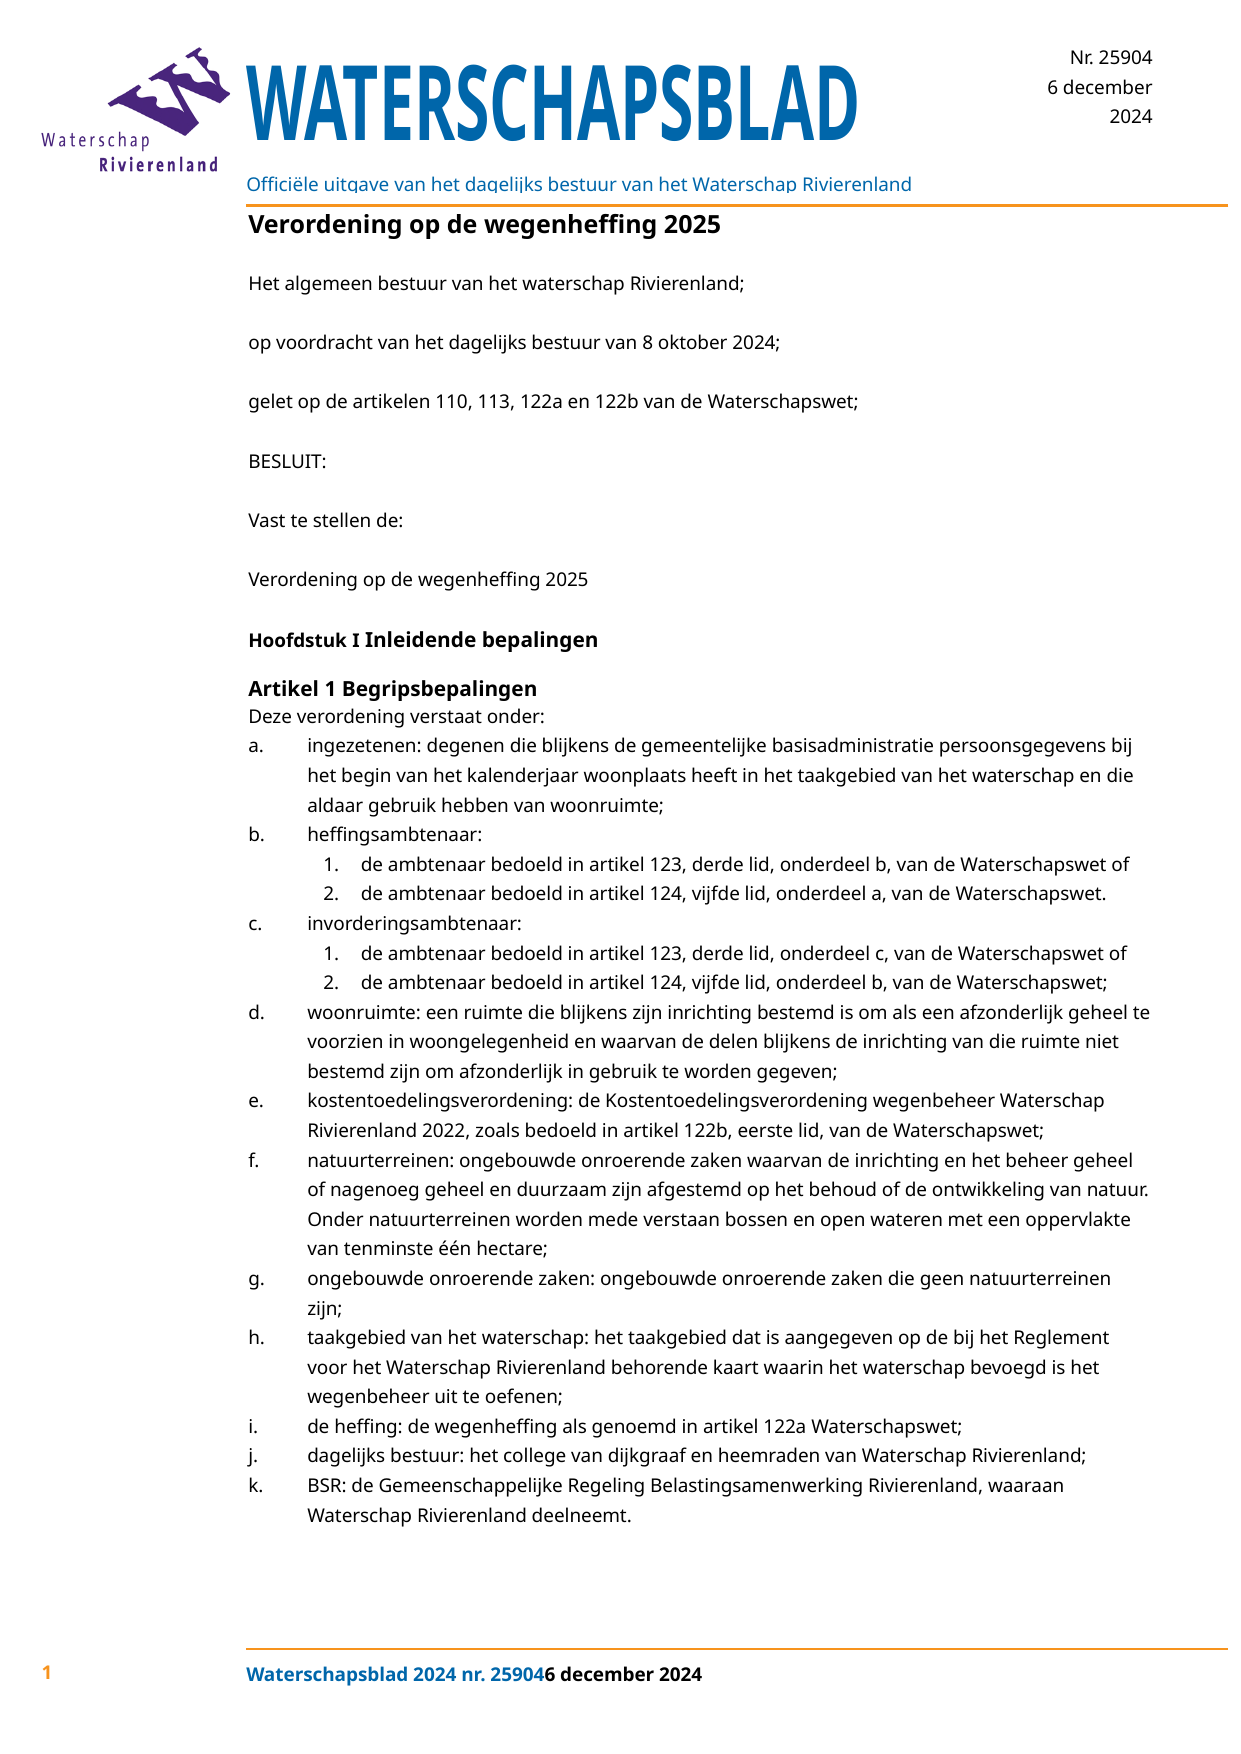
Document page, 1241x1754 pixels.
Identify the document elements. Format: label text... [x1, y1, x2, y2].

text Deze verordening verstaat onder: [248, 703, 1152, 729]
text op voordracht van het dagelijks bestuur van 8 oktober 2024; [248, 329, 1152, 355]
text BESLUIT: [248, 448, 1152, 473]
text gelet op de artikelen 110, 113, 122a en 122b van de Waterschapswet; [248, 389, 1152, 414]
list de ambtenaar bedoeld in artikel 124, vijfde lid, onderdeel a, van de Waterschapswet. [323, 881, 1152, 906]
list invorderingsambtenaar: [248, 910, 1152, 936]
list woonruimte: een ruimte die blijkens zijn inrichting bestemd is om als een afzonderlijk geheel te voorzien in woongelegenheid en waarvan de delen blijkens de inrichting van die ruimte niet bestemd zijn om afzonderlijk in gebruik te worden gegeven; [248, 999, 1152, 1084]
list ongebouwde onroerende zaken: ongebouwde onroerende zaken die geen natuurterreinen zijn; [248, 1265, 1152, 1320]
list taakgebied van het waterschap: het taakgebied dat is aangegeven op de bij het Reglement voor het Waterschap Rivierenland behorende kaart waarin het waterschap bevoegd is het wegenbeheer uit te oefenen; [248, 1324, 1152, 1409]
list dagelijks bestuur: het college van dijkgraaf en heemraden van Waterschap Rivierenland; [248, 1443, 1152, 1468]
text Verordening op de wegenheffing 2025 [248, 207, 1152, 241]
list natuurterreinen: ongebouwde onroerende zaken waarvan de inrichting en het beheer geheel of nagenoeg geheel en duurzaam zijn afgestemd op het behoud of de ontwikkeling van natuur. Onder natuurterreinen worden mede verstaan bossen en open wateren met een oppervlakte van tenminste één hectare; [248, 1147, 1152, 1261]
text Vast te stellen de: [248, 507, 1152, 533]
list BSR: de Gemeenschappelijke Regeling Belastingsamenwerking Rivierenland, waaraan Waterschap Rivierenland deelneemt. [248, 1472, 1152, 1527]
list kostentoedelingsverordening: de Kostentoedelingsverordening wegenbeheer Waterschap Rivierenland 2022, zoals bedoeld in artikel 122b, eerste lid, van de Waterschapswet; [248, 1088, 1152, 1143]
list de heffing: de wegenheffing als genoemd in artikel 122a Waterschapswet; [248, 1413, 1152, 1439]
picture [41, 47, 231, 172]
list de ambtenaar bedoeld in artikel 124, vijfde lid, onderdeel b, van de Waterschapswet; [323, 969, 1152, 995]
list ingezetenen: degenen die blijkens de gemeentelijke basisadministratie persoonsgegevens bij het begin van het kalenderjaar woonplaats heeft in het taakgebied van het waterschap en die aldaar gebruik hebben van woonruimte; [248, 733, 1152, 817]
list de ambtenaar bedoeld in artikel 123, derde lid, onderdeel c, van de Waterschapswet of [323, 940, 1152, 965]
text Artikel 1 Begripsbepalingen [248, 674, 1152, 703]
text Het algemeen bestuur van het waterschap Rivierenland; [248, 270, 1152, 296]
list de ambtenaar bedoeld in artikel 123, derde lid, onderdeel b, van de Waterschapswet of [323, 851, 1152, 877]
list heffingsambtenaar: [248, 821, 1152, 847]
text Verordening op de wegenheffing 2025 [248, 566, 1152, 592]
text Hoofdstuk I Inleidende bepalingen [248, 625, 1152, 654]
